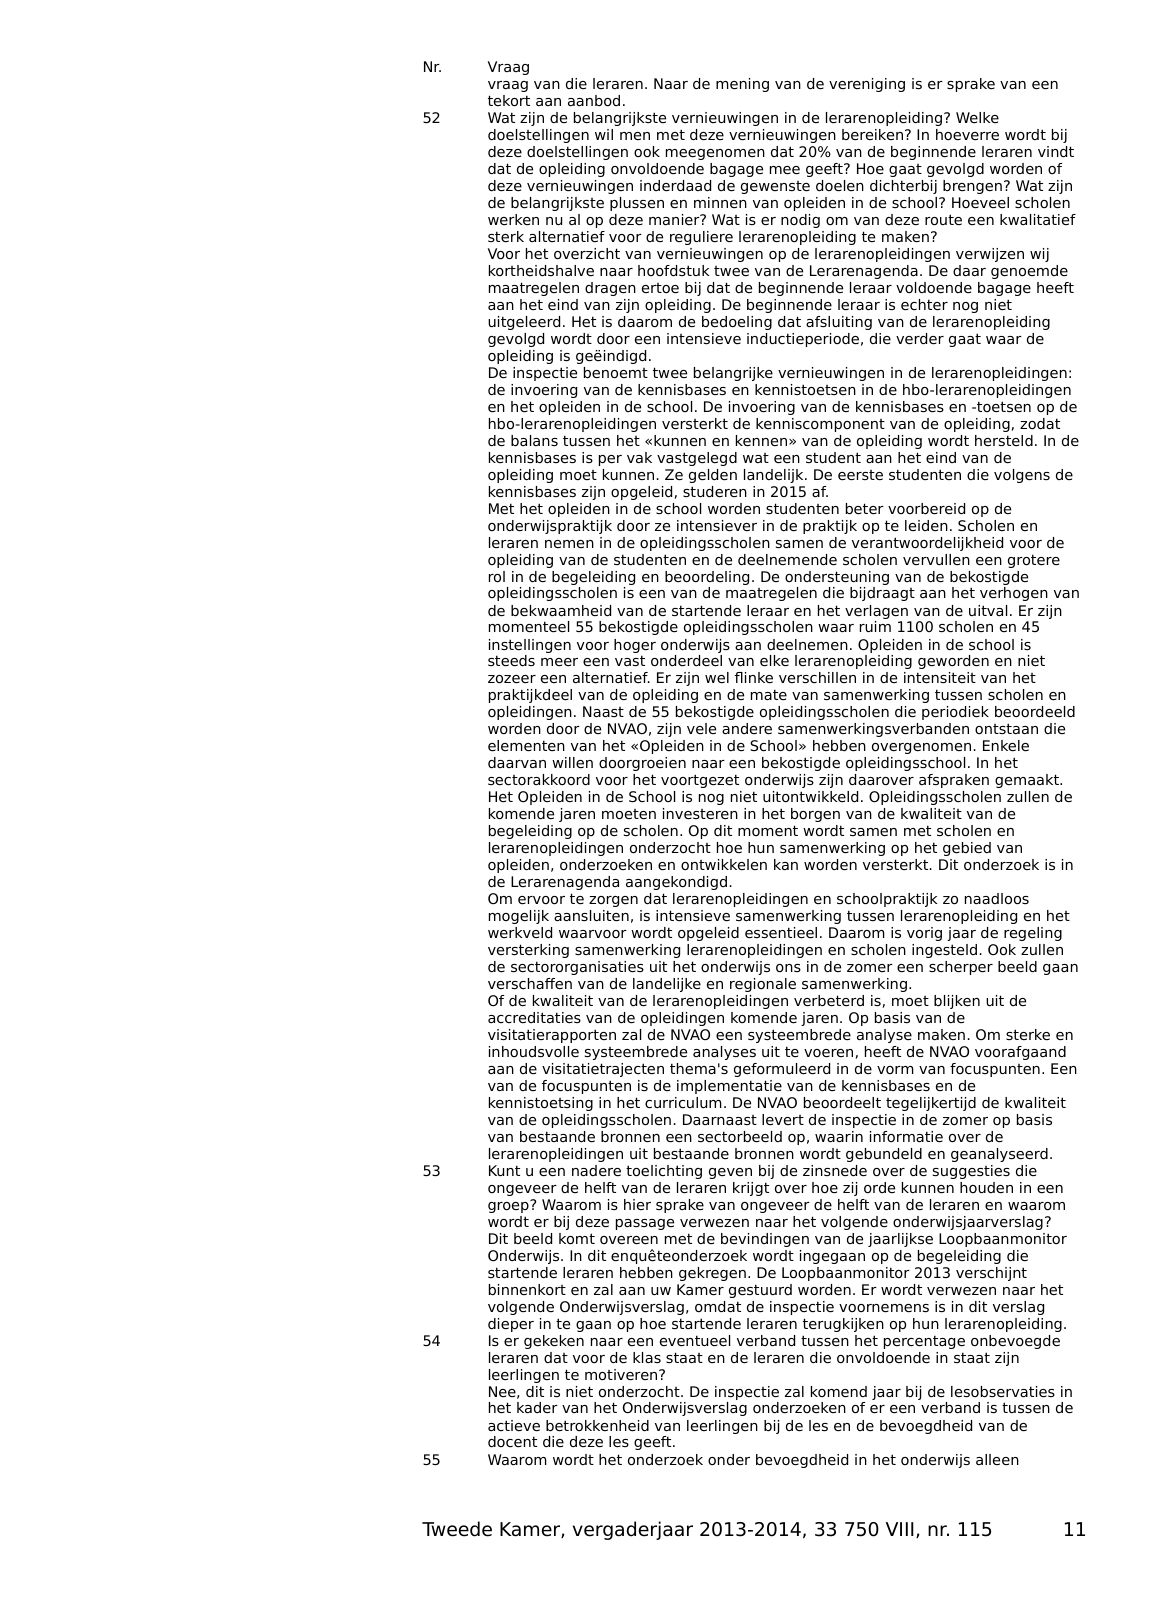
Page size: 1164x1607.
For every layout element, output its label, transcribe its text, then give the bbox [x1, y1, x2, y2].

table_cell 54 [422, 1333, 481, 1451]
table_cell Waarom wordt het onderzoek onder bevoegdheid in het onderwijs alleen [481, 1451, 1087, 1468]
table_cell Wat zijn de belangrijkste vernieuwingen in de lerarenopleiding? Welke doelstellingen wil men met deze vernieuwingen bereiken? In hoeverre wordt bij deze doelstellingen ook meegenomen dat 20% van de beginnende leraren vindt dat de opleiding onvoldoende bagage mee geeft? Hoe gaat gevolgd worden of deze vernieuwingen inderdaad de gewenste doelen dichterbij brengen? Wat zijn de belangrijkste plussen en minnen van opleiden in de school? Hoeveel scholen werken nu al op deze manier? Wat is er nodig om van deze route een kwalitatief sterk alternatief voor de reguliere lerarenopleiding te maken? Voor het overzicht van vernieuwingen op de lerarenopleidingen verwijzen wij kortheidshalve naar hoofdstuk twee van de Lerarenagenda. De daar genoemde maatregelen dragen ertoe bij dat de beginnende leraar voldoende bagage heeft aan het eind van zijn opleiding. De beginnende leraar is echter nog niet uitgeleerd. Het is daarom de bedoeling dat afsluiting van de lerarenopleiding gevolgd wordt door een intensieve inductieperiode, die verder gaat waar de opleiding is geëindigd. De inspectie benoemt twee belangrijke vernieuwingen in de lerarenopleidingen: de invoering van de kennisbases en kennistoetsen in de hbo-lerarenopleidingen en het opleiden in de school. De invoering van de kennisbases en -toetsen op de hbo-lerarenopleidingen versterkt de kenniscomponent van de opleiding, zodat de balans tussen het «kunnen en kennen» van de opleiding wordt hersteld. In de kennisbases is per vak vastgelegd wat een student aan het eind van de opleiding moet kunnen. Ze gelden landelijk. De eerste studenten die volgens de kennisbases zijn opgeleid, studeren in 2015 af. Met het opleiden in de school worden studenten beter voorbereid op de onderwijspraktijk door ze intensiever in de praktijk op te leiden. Scholen en leraren nemen in de opleidingsscholen samen de verantwoordelijkheid voor de opleiding van de studenten en de deelnemende scholen vervullen een grotere rol in de begeleiding en beoordeling. De ondersteuning van de bekostigde opleidingsscholen is een van de maatregelen die bijdraagt aan het verhogen van de bekwaamheid van de startende leraar en het verlagen van de uitval. Er zijn momenteel 55 bekostigde opleidingsscholen waar ruim 1100 scholen en 45 instellingen voor hoger onderwijs aan deelnemen. Opleiden in de school is steeds meer een vast onderdeel van elke lerarenopleiding geworden en niet zozeer een alternatief. Er zijn wel flinke verschillen in de intensiteit van het praktijkdeel van de opleiding en de mate van samenwerking tussen scholen en opleidingen. Naast de 55 bekostigde opleidingsscholen die periodiek beoordeeld worden door de NVAO, zijn vele andere samenwerkingsverbanden ontstaan die elementen van het «Opleiden in de School» hebben overgenomen. Enkele daarvan willen doorgroeien naar een bekostigde opleidingsschool. In het sectorakkoord voor het voortgezet onderwijs zijn daarover afspraken gemaakt. Het Opleiden in de School is nog niet uitontwikkeld. Opleidingsscholen zullen de komende jaren moeten investeren in het borgen van de kwaliteit van de begeleiding op de scholen. Op dit moment wordt samen met scholen en lerarenopleidingen onderzocht hoe hun samenwerking op het gebied van opleiden, onderzoeken en ontwikkelen kan worden versterkt. Dit onderzoek is in de Lerarenagenda aangekondigd. [481, 110, 1087, 891]
table_cell 53 [422, 1163, 481, 1332]
table_cell [422, 891, 481, 1163]
table_header Vraag [481, 59, 1087, 76]
table_cell 55 [422, 1451, 481, 1468]
table_cell 52 [422, 110, 481, 891]
table_cell Kunt u een nadere toelichting geven bij de zinsnede over de suggesties die ongeveer de helft van de leraren krijgt over hoe zij orde kunnen houden in een groep? Waarom is hier sprake van ongeveer de helft van de leraren en waarom wordt er bij deze passage verwezen naar het volgende onderwijsjaarverslag? Dit beeld komt overeen met de bevindingen van de jaarlijkse Loopbaanmonitor Onderwijs. In dit enquêteonderzoek wordt ingegaan op de begeleiding die startende leraren hebben gekregen. De Loopbaanmonitor 2013 verschijnt binnenkort en zal aan uw Kamer gestuurd worden. Er wordt verwezen naar het volgende Onderwijsverslag, omdat de inspectie voornemens is in dit verslag dieper in te gaan op hoe startende leraren terugkijken op hun lerarenopleiding. [481, 1163, 1087, 1332]
table_cell [422, 76, 481, 110]
table_cell vraag van die leraren. Naar de mening van de vereniging is er sprake van een tekort aan aanbod. [481, 76, 1087, 110]
table_header Nr. [422, 59, 481, 76]
table_cell Is er gekeken naar een eventueel verband tussen het percentage onbevoegde leraren dat voor de klas staat en de leraren die onvoldoende in staat zijn leerlingen te motiveren? Nee, dit is niet onderzocht. De inspectie zal komend jaar bij de lesobservaties in het kader van het Onderwijsverslag onderzoeken of er een verband is tussen de actieve betrokkenheid van leerlingen bij de les en de bevoegdheid van de docent die deze les geeft. [481, 1333, 1087, 1451]
table_cell Om ervoor te zorgen dat lerarenopleidingen en schoolpraktijk zo naadloos mogelijk aansluiten, is intensieve samenwerking tussen lerarenopleiding en het werkveld waarvoor wordt opgeleid essentieel. Daarom is vorig jaar de regeling versterking samenwerking lerarenopleidingen en scholen ingesteld. Ook zullen de sectororganisaties uit het onderwijs ons in de zomer een scherper beeld gaan verschaffen van de landelijke en regionale samenwerking. Of de kwaliteit van de lerarenopleidingen verbeterd is, moet blijken uit de accreditaties van de opleidingen komende jaren. Op basis van de visitatierapporten zal de NVAO een systeembrede analyse maken. Om sterke en inhoudsvolle systeembrede analyses uit te voeren, heeft de NVAO voorafgaand aan de visitatietrajecten thema's geformuleerd in de vorm van focuspunten. Een van de focuspunten is de implementatie van de kennisbases en de kennistoetsing in het curriculum. De NVAO beoordeelt tegelijkertijd de kwaliteit van de opleidingsscholen. Daarnaast levert de inspectie in de zomer op basis van bestaande bronnen een sectorbeeld op, waarin informatie over de lerarenopleidingen uit bestaande bronnen wordt gebundeld en geanalyseerd. [481, 891, 1087, 1163]
